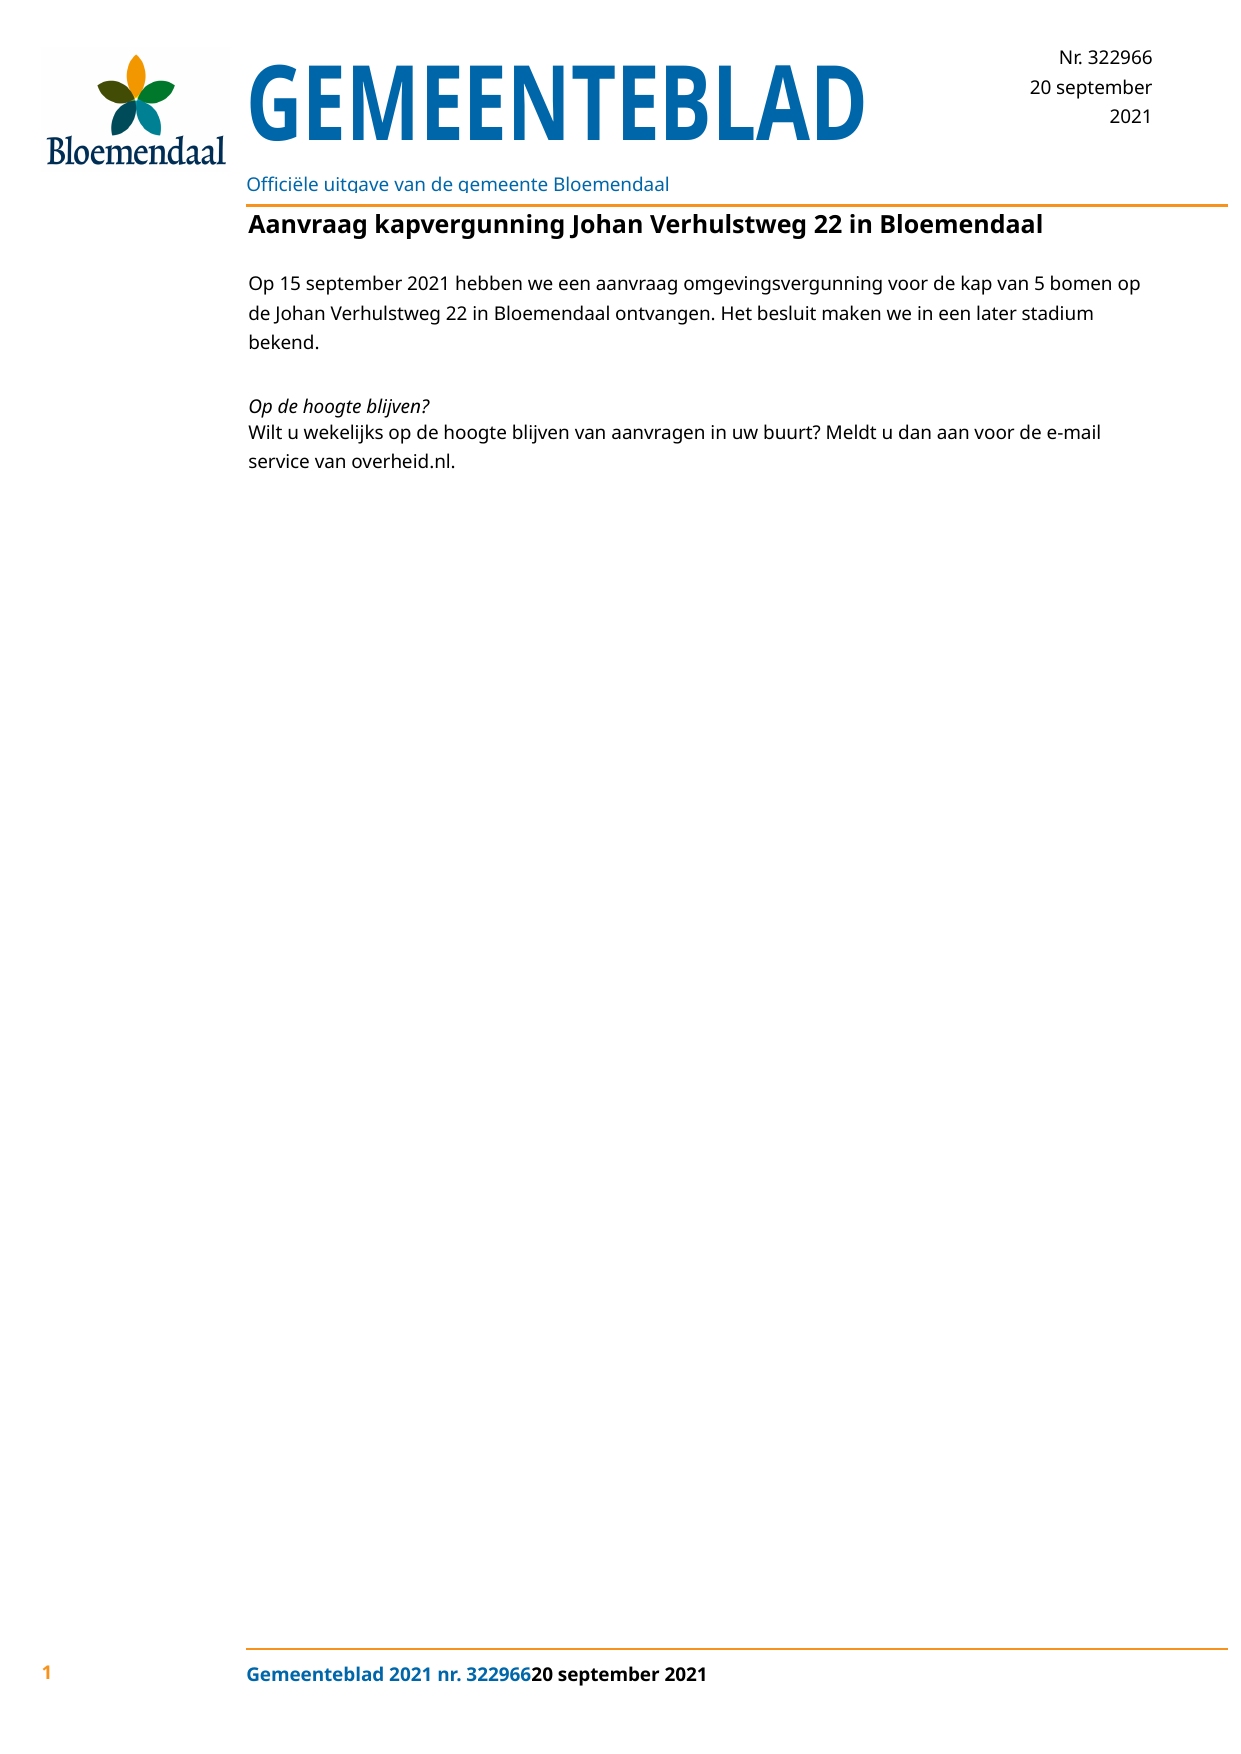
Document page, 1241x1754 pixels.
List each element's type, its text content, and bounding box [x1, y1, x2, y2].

picture [41, 47, 231, 172]
text Op 15 september 2021 hebben we een aanvraag omgevingsvergunning voor de kap van 5 bomen op de Johan Verhulstweg 22 in Bloemendaal ontvangen. Het besluit maken we in een later stadium bekend. [248, 270, 1152, 355]
text Aanvraag kapvergunning Johan Verhulstweg 22 in Bloemendaal [248, 207, 1152, 241]
text Op de hoogte blijven? [248, 393, 1152, 419]
text Wilt u wekelijks op de hoogte blijven van aanvragen in uw buurt? Meldt u dan aan voor de e-mail service van overheid.nl. [248, 419, 1152, 474]
